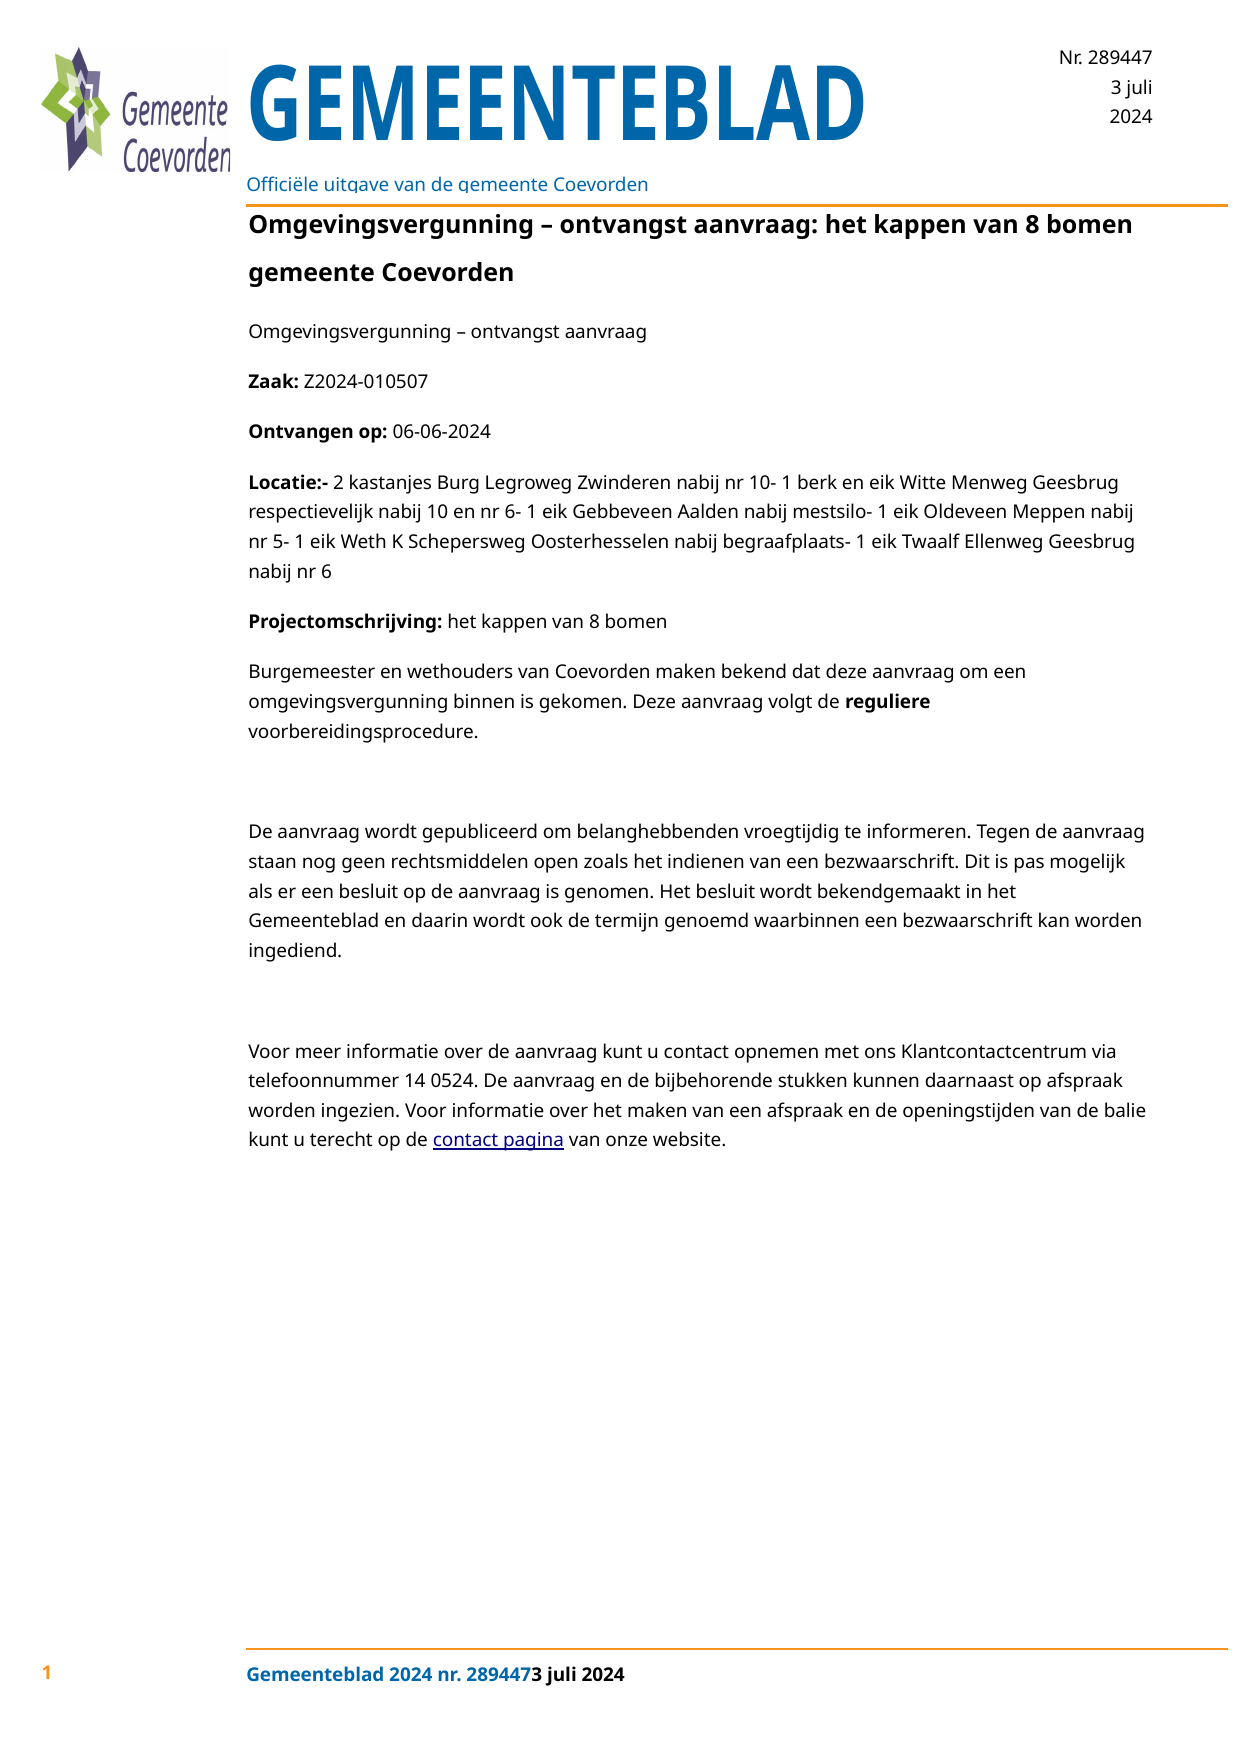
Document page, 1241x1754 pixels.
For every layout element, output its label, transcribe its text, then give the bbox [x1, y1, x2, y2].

text Voor meer informatie over de aanvraag kunt u contact opnemen met ons Klantcontactcentrum via telefoonnummer 14 0524. De aanvraag en de bijbehorende stukken kunnen daarnaast op afspraak worden ingezien. Voor informatie over het maken van een afspraak en de openingstijden van de balie kunt u terecht op de contact pagina van onze website. [248, 1038, 1152, 1152]
text Omgevingsvergunning – ontvangst aanvraag [248, 318, 1152, 344]
picture [41, 47, 231, 172]
text Burgemeester en wethouders van Coevorden maken bekend dat deze aanvraag om een omgevingsvergunning binnen is gekomen. Deze aanvraag volgt de reguliere voorbereidingsprocedure. [248, 659, 1152, 744]
text Ontvangen op: 06-06-2024 [248, 419, 1152, 444]
text Zaak: Z2024-010507 [248, 368, 1152, 394]
text Locatie:- 2 kastanjes Burg Legroweg Zwinderen nabij nr 10- 1 berk en eik Witte Menweg Geesbrug respectievelijk nabij 10 en nr 6- 1 eik Gebbeveen Aalden nabij mestsilo- 1 eik Oldeveen Meppen nabij nr 5- 1 eik Weth K Schepersweg Oosterhesselen nabij begraafplaats- 1 eik Twaalf Ellenweg Geesbrug nabij nr 6 [248, 469, 1152, 584]
text De aanvraag wordt gepubliceerd om belanghebbenden vroegtijdig te informeren. Tegen de aanvraag staan nog geen rechtsmiddelen open zoals het indienen van een bezwaarschrift. Dit is pas mogelijk als er een besluit op de aanvraag is genomen. Het besluit wordt bekendgemaakt in het Gemeenteblad en daarin wordt ook de termijn genoemd waarbinnen een bezwaarschrift kan worden ingediend. [248, 819, 1152, 963]
text Omgevingsvergunning – ontvangst aanvraag: het kappen van 8 bomen gemeente Coevorden [248, 207, 1152, 288]
text Projectomschrijving: het kappen van 8 bomen [248, 608, 1152, 634]
